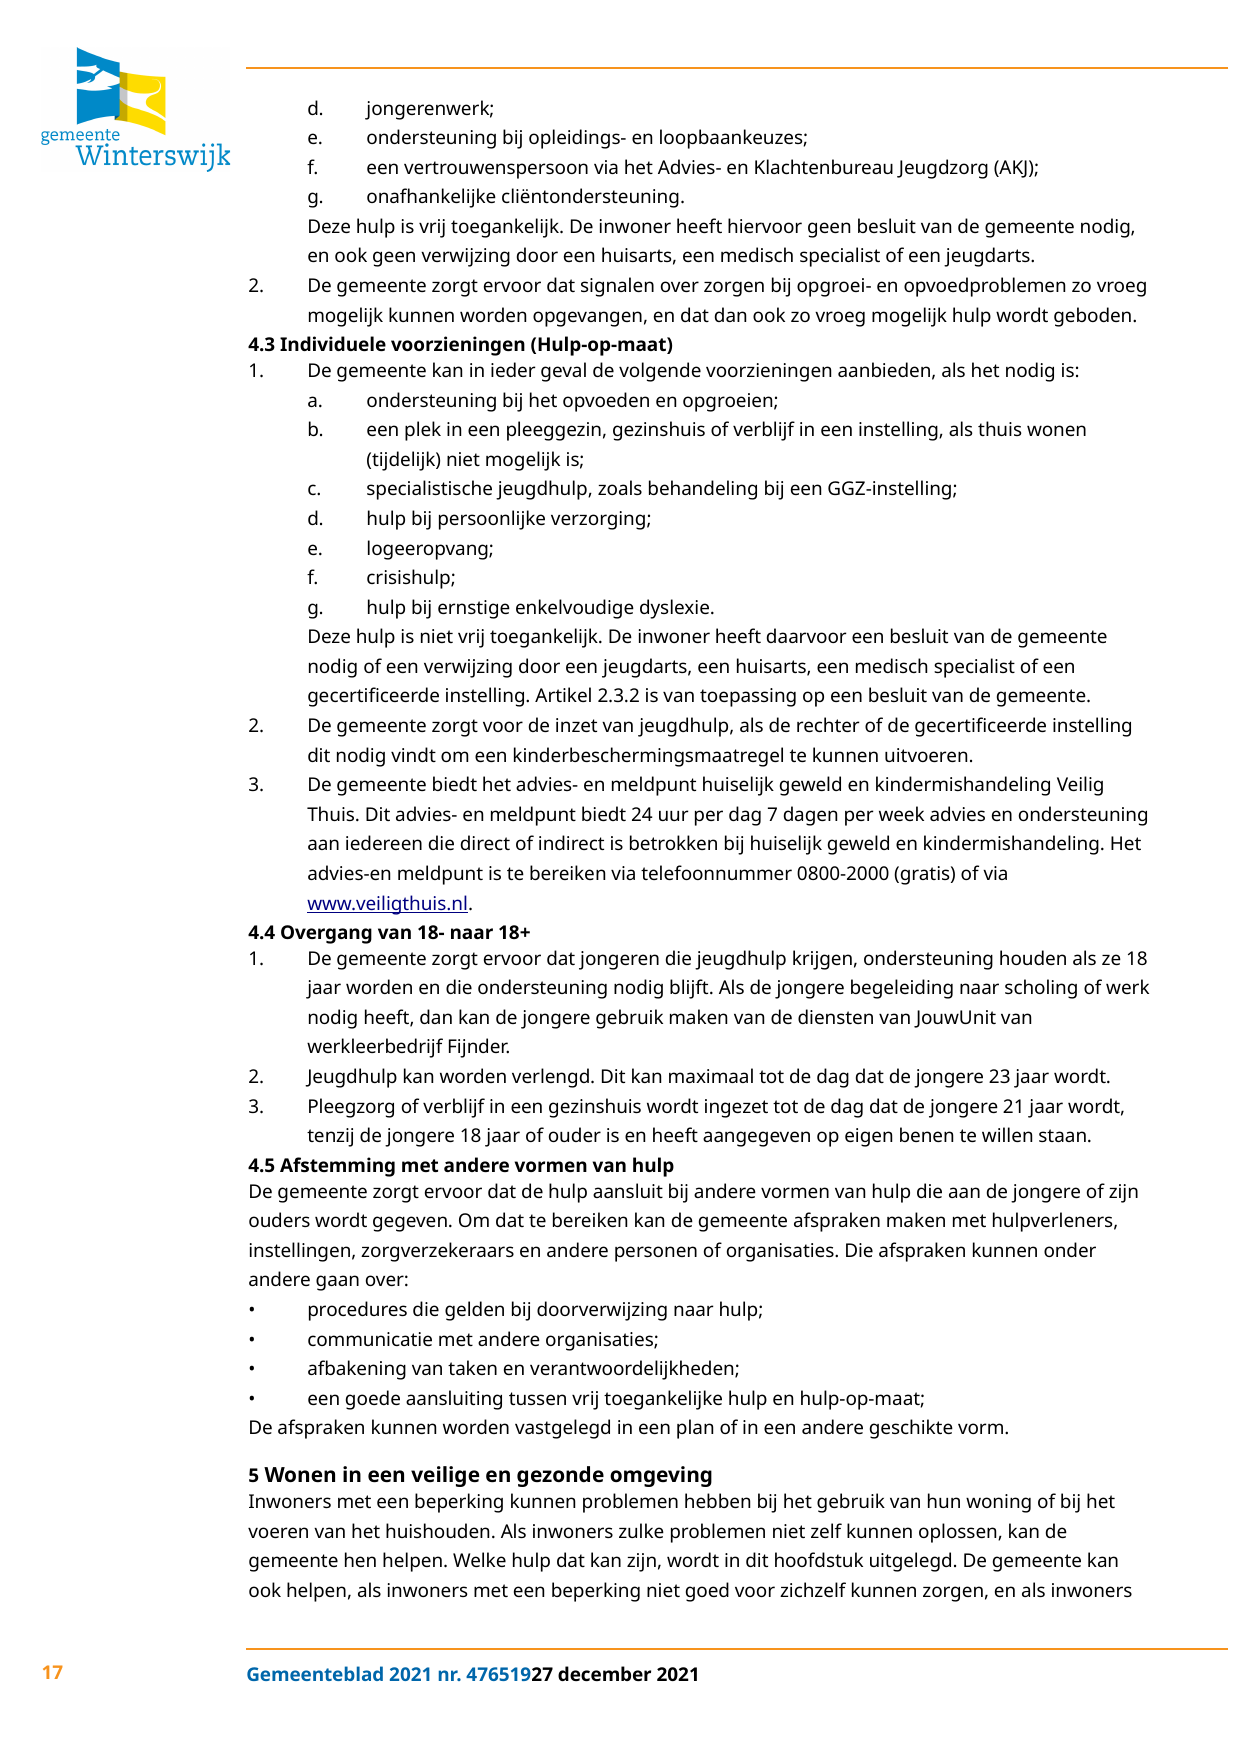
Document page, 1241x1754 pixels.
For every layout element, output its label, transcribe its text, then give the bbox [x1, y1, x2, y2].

text 4.4 Overgang van 18- naar 18+ [248, 919, 1152, 945]
list ondersteuning bij het opvoeden en opgroeien; [307, 387, 1152, 412]
list onafhankelijke cliëntondersteuning. [307, 183, 1152, 209]
text 4.3 Individuele voorzieningen (Hulp-op-maat) [248, 331, 1152, 357]
list specialistische jeugdhulp, zoals behandeling bij een GGZ-instelling; [307, 476, 1152, 501]
list een plek in een pleeggezin, gezinshuis of verblijf in een instelling, als thuis wonen (tijdelijk) niet mogelijk is; [307, 416, 1152, 472]
list jongerenwerk; [307, 95, 1152, 121]
list Pleegzorg of verblijf in een gezinshuis wordt ingezet tot de dag dat de jongere 21 jaar wordt, tenzij de jongere 18 jaar of ouder is en heeft aangegeven op eigen benen te willen staan. [248, 1093, 1152, 1148]
list een goede aansluiting tussen vrij toegankelijke hulp en hulp-op-maat; [248, 1385, 1152, 1411]
list logeeropvang; [307, 535, 1152, 560]
list hulp bij persoonlijke verzorging; [307, 505, 1152, 531]
text De gemeente zorgt ervoor dat de hulp aansluit bij andere vormen van hulp die aan de jongere of zijn ouders wordt gegeven. Om dat te bereiken kan de gemeente afspraken maken met hulpverleners, instellingen, zorgverzekeraars en andere personen of organisaties. Die afspraken kunnen onder andere gaan over: [248, 1178, 1152, 1292]
list afbakening van taken en verantwoordelijkheden; [248, 1355, 1152, 1381]
list communicatie met andere organisaties; [248, 1326, 1152, 1351]
list hulp bij ernstige enkelvoudige dyslexie. [307, 594, 1152, 619]
list Jeugdhulp kan worden verlengd. Dit kan maximaal tot de dag dat de jongere 23 jaar wordt. [248, 1063, 1152, 1089]
list procedures die gelden bij doorverwijzing naar hulp; [248, 1296, 1152, 1322]
list De gemeente biedt het advies- en meldpunt huiselijk geweld en kindermishandeling Veilig Thuis. Dit advies- en meldpunt biedt 24 uur per dag 7 dagen per week advies en ondersteuning aan iedereen die direct of indirect is betrokken bij huiselijk geweld en kindermishandeling. Het advies-en meldpunt is te bereiken via telefoonnummer 0800-2000 (gratis) of via www.veiligthuis.nl. [248, 771, 1152, 915]
picture [225, 153, 231, 162]
list een vertrouwenspersoon via het Advies- en Klachtenbureau Jeugdzorg (AKJ); [307, 154, 1152, 180]
text 5 Wonen in een veilige en gezonde omgeving [248, 1460, 1152, 1488]
list De gemeente zorgt ervoor dat signalen over zorgen bij opgroei- en opvoedproblemen zo vroeg mogelijk kunnen worden opgevangen, en dat dan ook zo vroeg mogelijk hulp wordt geboden. [248, 272, 1152, 328]
list ondersteuning bij opleidings- en loopbaankeuzes; [307, 124, 1152, 150]
picture [41, 47, 231, 172]
list De gemeente kan in ieder geval de volgende voorzieningen aanbieden, als het nodig is: [248, 357, 1152, 383]
text 4.5 Afstemming met andere vormen van hulp [248, 1152, 1152, 1178]
text De afspraken kunnen worden vastgelegd in een plan of in een andere geschikte vorm. [248, 1414, 1152, 1440]
list Deze hulp is niet vrij toegankelijk. De inwoner heeft daarvoor een besluit van de gemeente nodig of een verwijzing door een jeugdarts, een huisarts, een medisch specialist of een gecertificeerde instelling. Artikel 2.3.2 is van toepassing op een besluit van de gemeente. [248, 623, 1152, 708]
list De gemeente zorgt voor de inzet van jeugdhulp, als de rechter of de gecertificeerde instelling dit nodig vindt om een kinderbeschermingsmaatregel te kunnen uitvoeren. [248, 712, 1152, 767]
text Inwoners met een beperking kunnen problemen hebben bij het gebruik van hun woning of bij het voeren van het huishouden. Als inwoners zulke problemen niet zelf kunnen oplossen, kan de gemeente hen helpen. Welke hulp dat kan zijn, wordt in dit hoofdstuk uitgelegd. De gemeente kan ook helpen, als inwoners met een beperking niet goed voor zichzelf kunnen zorgen, en als inwoners [248, 1488, 1152, 1603]
list crisishulp; [307, 564, 1152, 590]
list De gemeente zorgt ervoor dat jongeren die jeugdhulp krijgen, ondersteuning houden als ze 18 jaar worden en die ondersteuning nodig blijft. Als de jongere begeleiding naar scholing of werk nodig heeft, dan kan de jongere gebruik maken van de diensten van JouwUnit van werkleerbedrijf Fijnder. [248, 945, 1152, 1059]
list Deze hulp is vrij toegankelijk. De inwoner heeft hiervoor geen besluit van de gemeente nodig, en ook geen verwijzing door een huisarts, een medisch specialist of een jeugdarts. [248, 213, 1152, 268]
